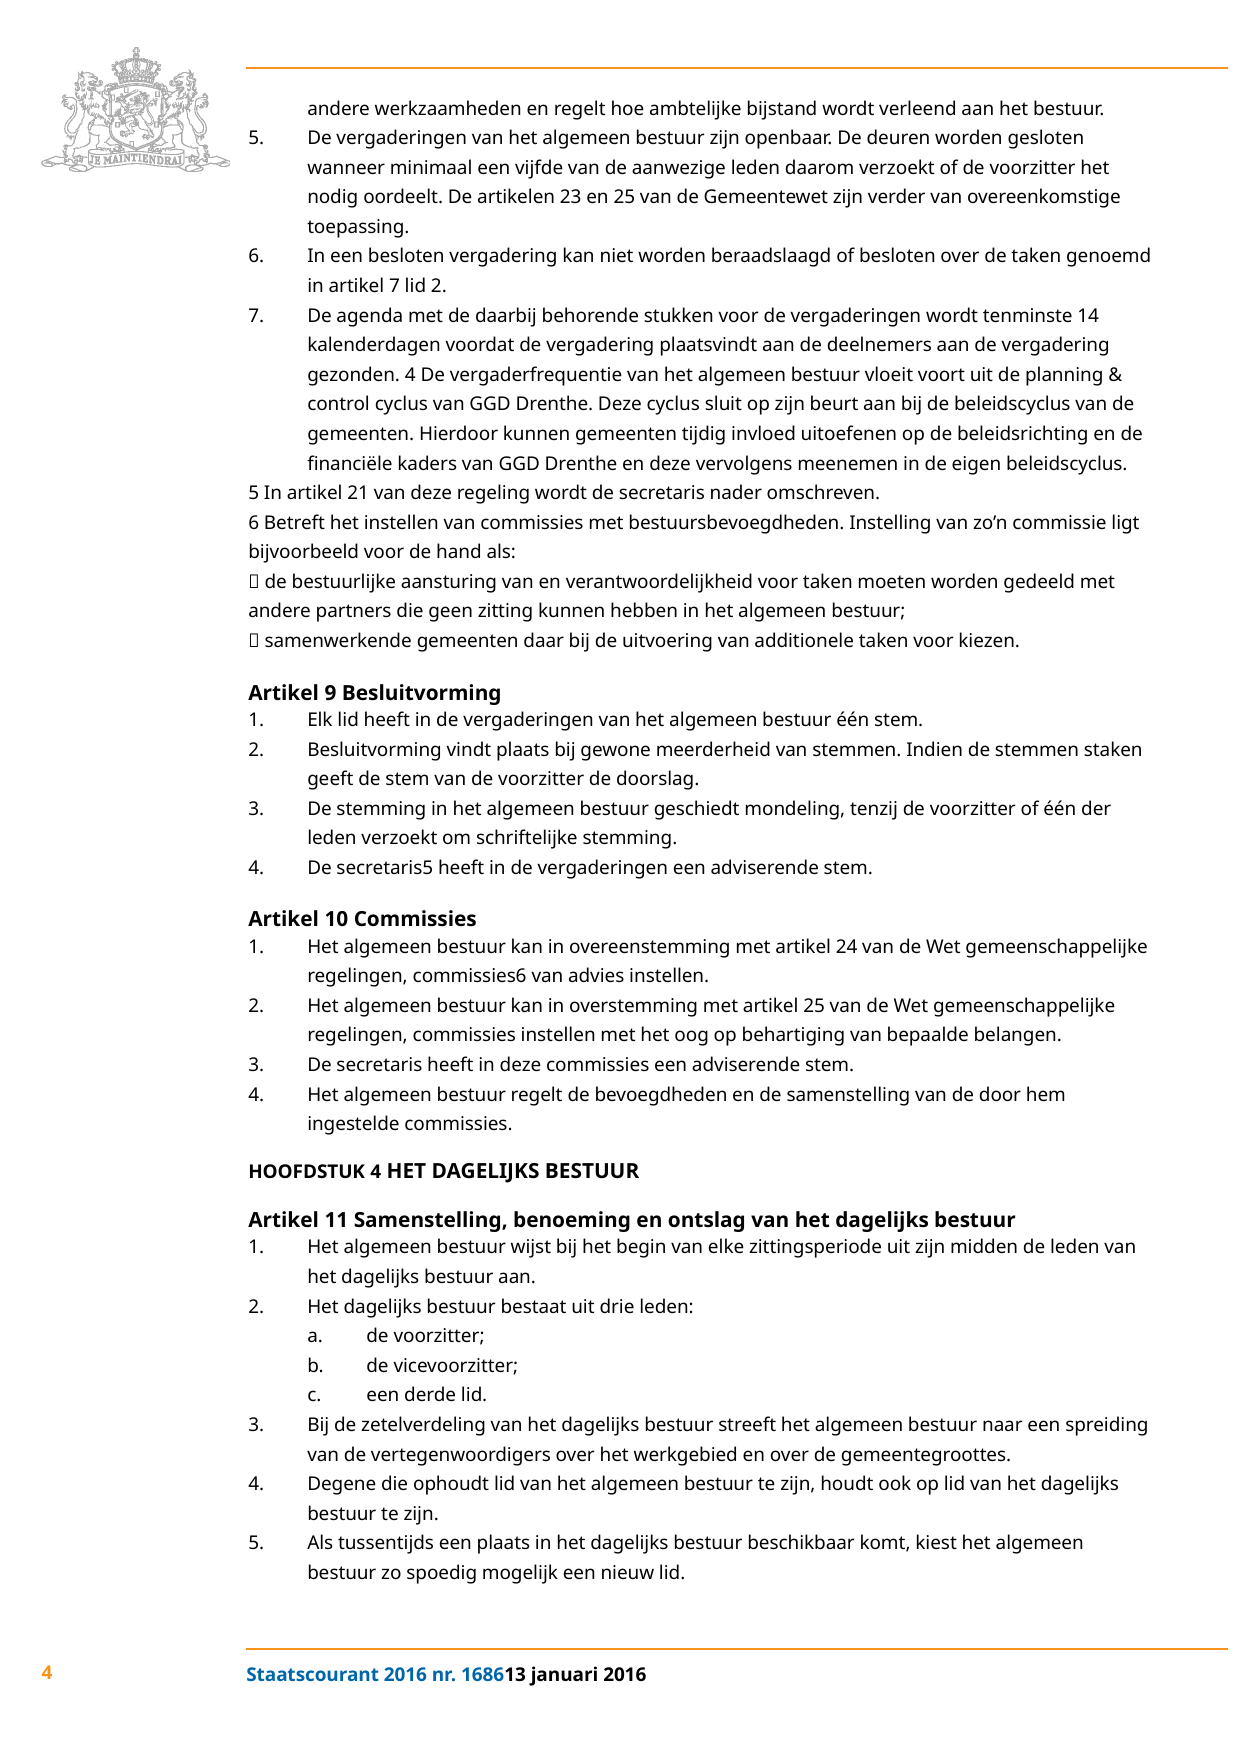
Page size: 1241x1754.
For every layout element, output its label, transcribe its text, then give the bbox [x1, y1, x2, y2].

list De secretaris5 heeft in de vergaderingen een adviserende stem. [248, 854, 1152, 880]
text Artikel 10 Commissies [248, 904, 1152, 933]
list Het algemeen bestuur kan in overstemming met artikel 25 van de Wet gemeenschappelijke regelingen, commissies instellen met het oog op behartiging van bepaalde belangen. [248, 992, 1152, 1047]
text 6 Betreft het instellen van commissies met bestuursbevoegdheden. Instelling van zo’n commissie ligt bijvoorbeeld voor de hand als: [248, 509, 1152, 564]
list De agenda met de daarbij behorende stukken voor de vergaderingen wordt tenminste 14 kalenderdagen voordat de vergadering plaatsvindt aan de deelnemers aan de vergadering gezonden. 4 De vergaderfrequentie van het algemeen bestuur vloeit voort uit de planning & control cyclus van GGD Drenthe. Deze cyclus sluit op zijn beurt aan bij de beleidscyclus van de gemeenten. Hierdoor kunnen gemeenten tijdig invloed uitoefenen op de beleidsrichting en de financiële kaders van GGD Drenthe en deze vervolgens meenemen in de eigen beleidscyclus. [248, 302, 1152, 476]
list De vergaderingen van het algemeen bestuur zijn openbaar. De deuren worden gesloten wanneer minimaal een vijfde van de aanwezige leden daarom verzoekt of de voorzitter het nodig oordeelt. De artikelen 23 en 25 van de Gemeentewet zijn verder van overeenkomstige toepassing. [248, 124, 1152, 239]
list Het algemeen bestuur wijst bij het begin van elke zittingsperiode uit zijn midden de leden van het dagelijks bestuur aan. [248, 1234, 1152, 1289]
list In een besloten vergadering kan niet worden beraadslaagd of besloten over de taken genoemd in artikel 7 lid 2. [248, 243, 1152, 298]
list Als tussentijds een plaats in het dagelijks bestuur beschikbaar komt, kiest het algemeen bestuur zo spoedig mogelijk een nieuw lid. [248, 1529, 1152, 1585]
list een derde lid. [307, 1382, 1152, 1407]
list Degene die ophoudt lid van het algemeen bestuur te zijn, houdt ook op lid van het dagelijks bestuur te zijn. [248, 1470, 1152, 1526]
list Het algemeen bestuur regelt de bevoegdheden en de samenstelling van de door hem ingestelde commissies. [248, 1081, 1152, 1136]
list de voorzitter; [307, 1322, 1152, 1348]
list Het dagelijks bestuur bestaat uit drie leden: [248, 1293, 1152, 1319]
text HOOFDSTUK 4 HET DAGELIJKS BESTUUR [248, 1156, 1152, 1184]
list De secretaris heeft in deze commissies een adviserende stem. [248, 1051, 1152, 1077]
list Bij de zetelverdeling van het dagelijks bestuur streeft het algemeen bestuur naar een spreiding van de vertegenwoordigers over het werkgebied en over de gemeentegroottes. [248, 1411, 1152, 1467]
text 5 In artikel 21 van deze regeling wordt de secretaris nader omschreven. [248, 479, 1152, 505]
text Artikel 9 Besluitvorming [248, 678, 1152, 706]
text  samenwerkende gemeenten daar bij de uitvoering van additionele taken voor kiezen. [248, 627, 1152, 653]
list de vicevoorzitter; [307, 1352, 1152, 1378]
text Artikel 11 Samenstelling, benoeming en ontslag van het dagelijks bestuur [248, 1205, 1152, 1234]
list Elk lid heeft in de vergaderingen van het algemeen bestuur één stem. [248, 706, 1152, 732]
list Het algemeen bestuur kan in overeenstemming met artikel 24 van de Wet gemeenschappelijke regelingen, commissies6 van advies instellen. [248, 933, 1152, 988]
list andere werkzaamheden en regelt hoe ambtelijke bijstand wordt verleend aan het bestuur. [248, 95, 1152, 121]
picture [41, 47, 231, 172]
list De stemming in het algemeen bestuur geschiedt mondeling, tenzij de voorzitter of één der leden verzoekt om schriftelijke stemming. [248, 795, 1152, 850]
text  de bestuurlijke aansturing van en verantwoordelijkheid voor taken moeten worden gedeeld met andere partners die geen zitting kunnen hebben in het algemeen bestuur; [248, 568, 1152, 623]
list Besluitvorming vindt plaats bij gewone meerderheid van stemmen. Indien de stemmen staken geeft de stem van de voorzitter de doorslag. [248, 736, 1152, 791]
